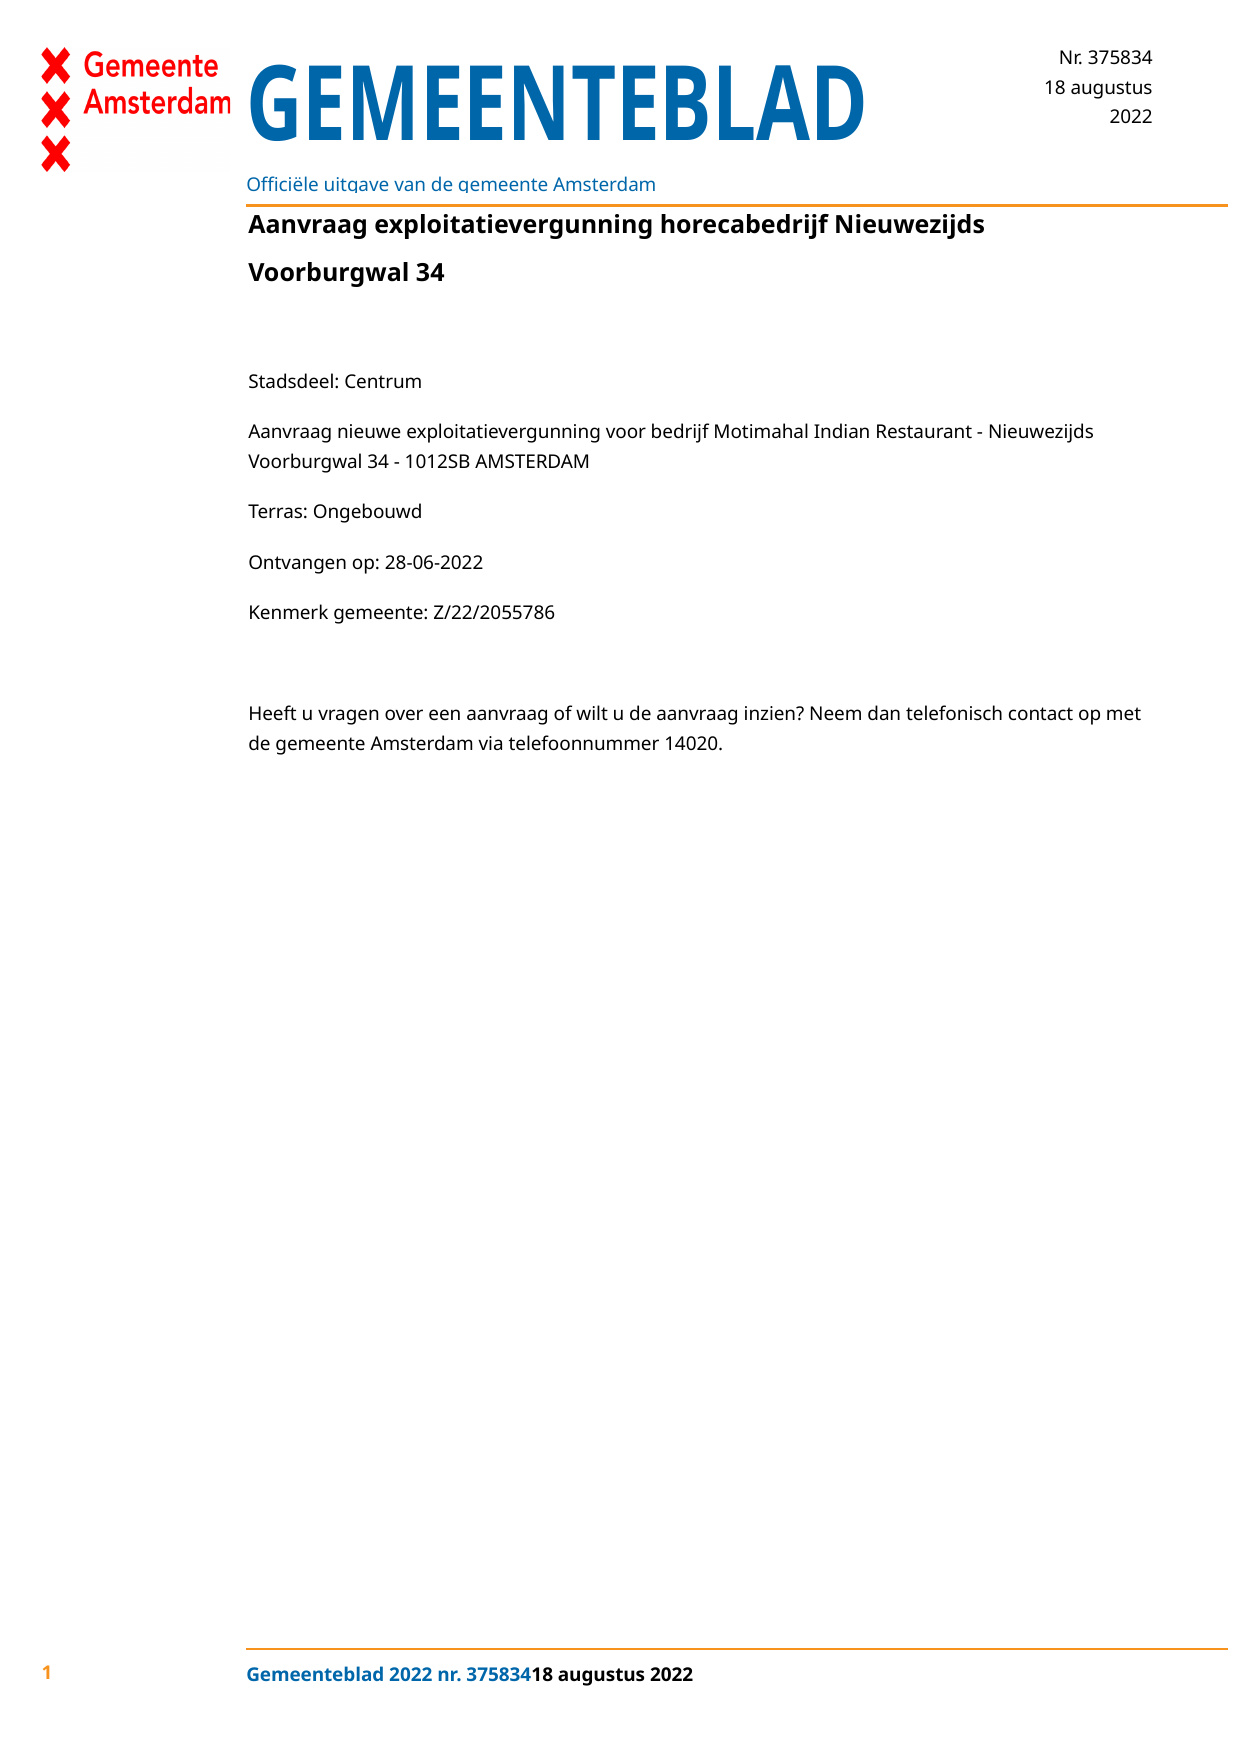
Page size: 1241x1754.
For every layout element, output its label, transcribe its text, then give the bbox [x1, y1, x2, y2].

text Ontvangen op: 28-06-2022 [248, 549, 1152, 575]
text Heeft u vragen over een aanvraag of wilt u de aanvraag inzien? Neem dan telefonisch contact op met de gemeente Amsterdam via telefoonnummer 14020. [248, 700, 1152, 756]
text Stadsdeel: Centrum [248, 368, 1152, 394]
text Aanvraag nieuwe exploitatievergunning voor bedrijf Motimahal Indian Restaurant - Nieuwezijds Voorburgwal 34 - 1012SB AMSTERDAM [248, 419, 1152, 474]
text Aanvraag exploitatievergunning horecabedrijf Nieuwezijds Voorburgwal 34 [248, 207, 1152, 288]
picture [41, 47, 231, 172]
text Kenmerk gemeente: Z/22/2055786 [248, 599, 1152, 625]
text Terras: Ongebouwd [248, 499, 1152, 524]
